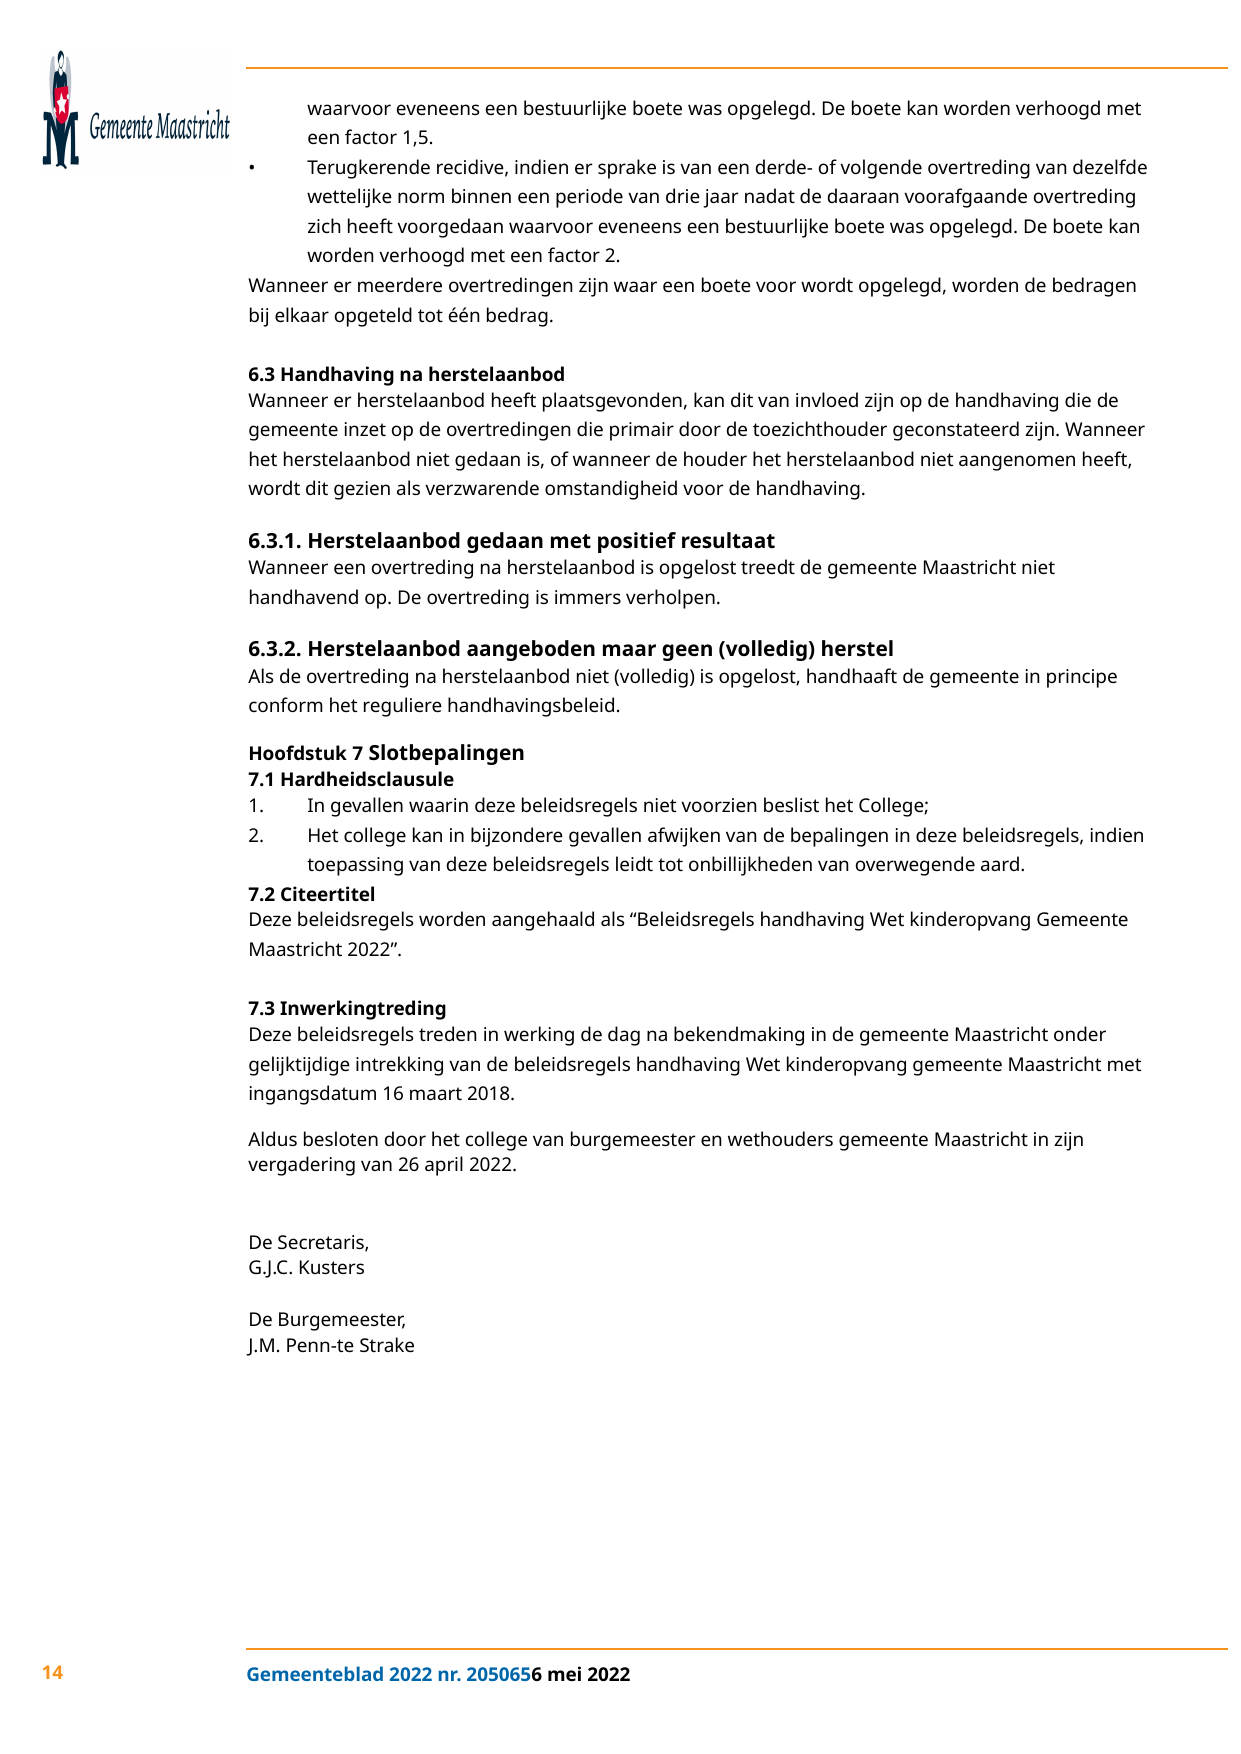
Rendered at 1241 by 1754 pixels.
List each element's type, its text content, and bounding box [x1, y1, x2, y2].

picture [41, 47, 231, 172]
text 6.3.2. Herstelaanbod aangeboden maar geen (volledig) herstel [248, 634, 1152, 663]
text 6.3 Handhaving na herstelaanbod [248, 361, 1152, 387]
list Het college kan in bijzondere gevallen afwijken van de bepalingen in deze beleidsregels, indien toepassing van deze beleidsregels leidt tot onbillijkheden van overwegende aard. [248, 822, 1152, 877]
text Deze beleidsregels treden in werking de dag na bekendmaking in de gemeente Maastricht onder gelijktijdige intrekking van de beleidsregels handhaving Wet kinderopvang gemeente Maastricht met ingangsdatum 16 maart 2018. [248, 1021, 1152, 1106]
text vergadering van 26 april 2022. [248, 1152, 1152, 1177]
text 7.3 Inwerkingtreding [248, 995, 1152, 1021]
text J.M. Penn-te Strake [248, 1332, 1152, 1357]
list In gevallen waarin deze beleidsregels niet voorzien beslist het College; [248, 792, 1152, 818]
text Deze beleidsregels worden aangehaald als “Beleidsregels handhaving Wet kinderopvang Gemeente Maastricht 2022”. [248, 907, 1152, 962]
text Wanneer er meerdere overtredingen zijn waar een boete voor wordt opgelegd, worden de bedragen bij elkaar opgeteld tot één bedrag. [248, 272, 1152, 328]
list Terugkerende recidive, indien er sprake is van een derde- of volgende overtreding van dezelfde wettelijke norm binnen een periode van drie jaar nadat de daaraan voorafgaande overtreding zich heeft voorgedaan waarvoor eveneens een bestuurlijke boete was opgelegd. De boete kan worden verhoogd met een factor 2. [248, 154, 1152, 268]
text 7.1 Hardheidsclausule [248, 766, 1152, 792]
text De Secretaris, [248, 1229, 1152, 1254]
text Als de overtreding na herstelaanbod niet (volledig) is opgelost, handhaaft de gemeente in principe conform het reguliere handhavingsbeleid. [248, 663, 1152, 718]
text G.J.C. Kusters [248, 1254, 1152, 1280]
text Aldus besloten door het college van burgemeester en wethouders gemeente Maastricht in zijn [248, 1126, 1152, 1152]
text 7.2 Citeertitel [248, 881, 1152, 907]
text De Burgemeester, [248, 1306, 1152, 1332]
list waarvoor eveneens een bestuurlijke boete was opgelegd. De boete kan worden verhoogd met een factor 1,5. [248, 95, 1152, 150]
text Hoofdstuk 7 Slotbepalingen [248, 738, 1152, 766]
text 6.3.1. Herstelaanbod gedaan met positief resultaat [248, 526, 1152, 554]
text Wanneer een overtreding na herstelaanbod is opgelost treedt de gemeente Maastricht niet handhavend op. De overtreding is immers verholpen. [248, 554, 1152, 610]
text Wanneer er herstelaanbod heeft plaatsgevonden, kan dit van invloed zijn op de handhaving die de gemeente inzet op de overtredingen die primair door de toezichthouder geconstateerd zijn. Wanneer het herstelaanbod niet gedaan is, of wanneer de houder het herstelaanbod niet aangenomen heeft, wordt dit gezien als verzwarende omstandigheid voor de handhaving. [248, 387, 1152, 501]
